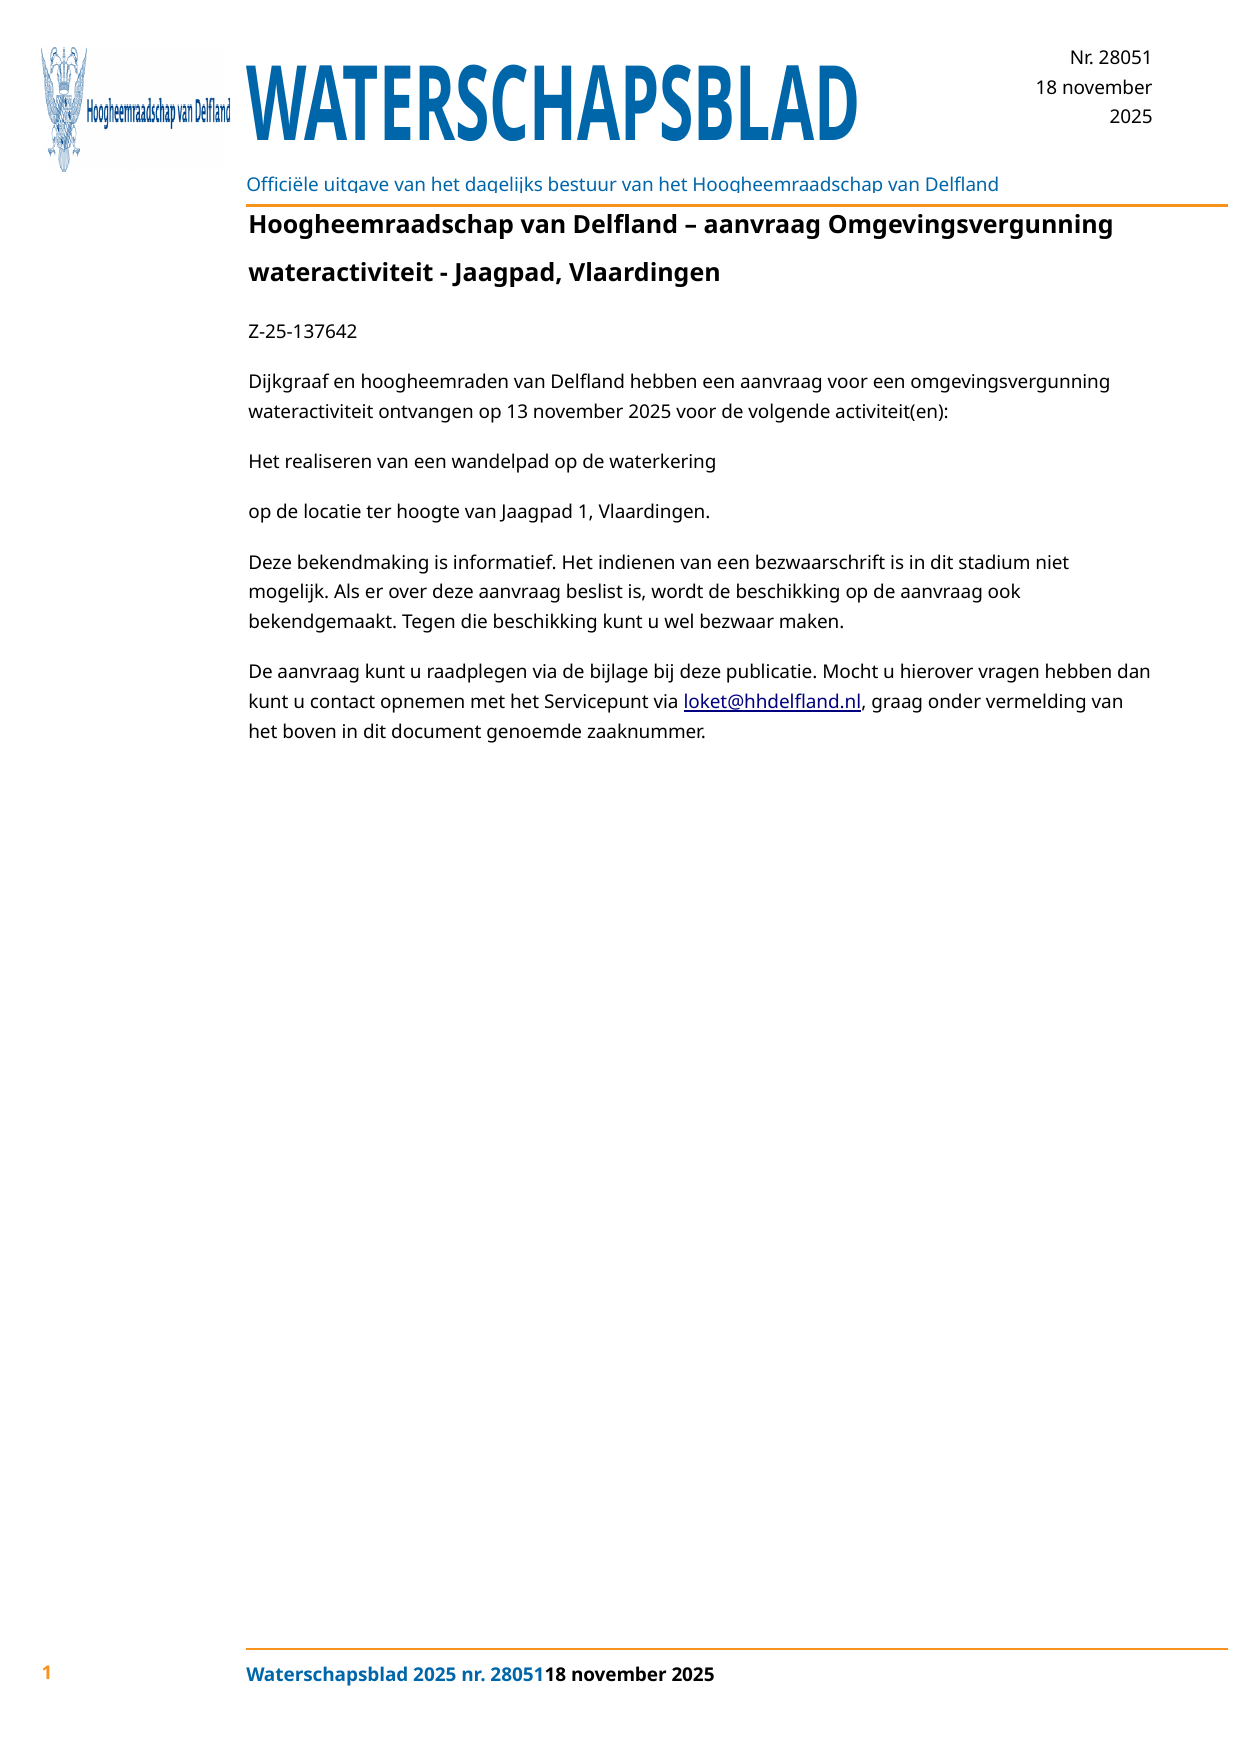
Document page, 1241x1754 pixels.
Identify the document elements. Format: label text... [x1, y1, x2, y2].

picture [41, 47, 231, 172]
text op de locatie ter hoogte van Jaagpad 1, Vlaardingen. [248, 499, 1152, 524]
text Deze bekendmaking is informatief. Het indienen van een bezwaarschrift is in dit stadium niet mogelijk. Als er over deze aanvraag beslist is, wordt de beschikking op de aanvraag ook bekendgemaakt. Tegen die beschikking kunt u wel bezwaar maken. [248, 549, 1152, 634]
text De aanvraag kunt u raadplegen via de bijlage bij deze publicatie. Mocht u hierover vragen hebben dan kunt u contact opnemen met het Servicepunt via loket@hhdelfland.nl, graag onder vermelding van het boven in dit document genoemde zaaknummer. [248, 659, 1152, 744]
text Dijkgraaf en hoogheemraden van Delfland hebben een aanvraag voor een omgevingsvergunning wateractiviteit ontvangen op 13 november 2025 voor de volgende activiteit(en): [248, 368, 1152, 424]
text Hoogheemraadschap van Delfland – aanvraag Omgevingsvergunning wateractiviteit - Jaagpad, Vlaardingen [248, 207, 1152, 288]
text Het realiseren van een wandelpad op de waterkering [248, 448, 1152, 474]
text Z-25-137642 [248, 318, 1152, 344]
